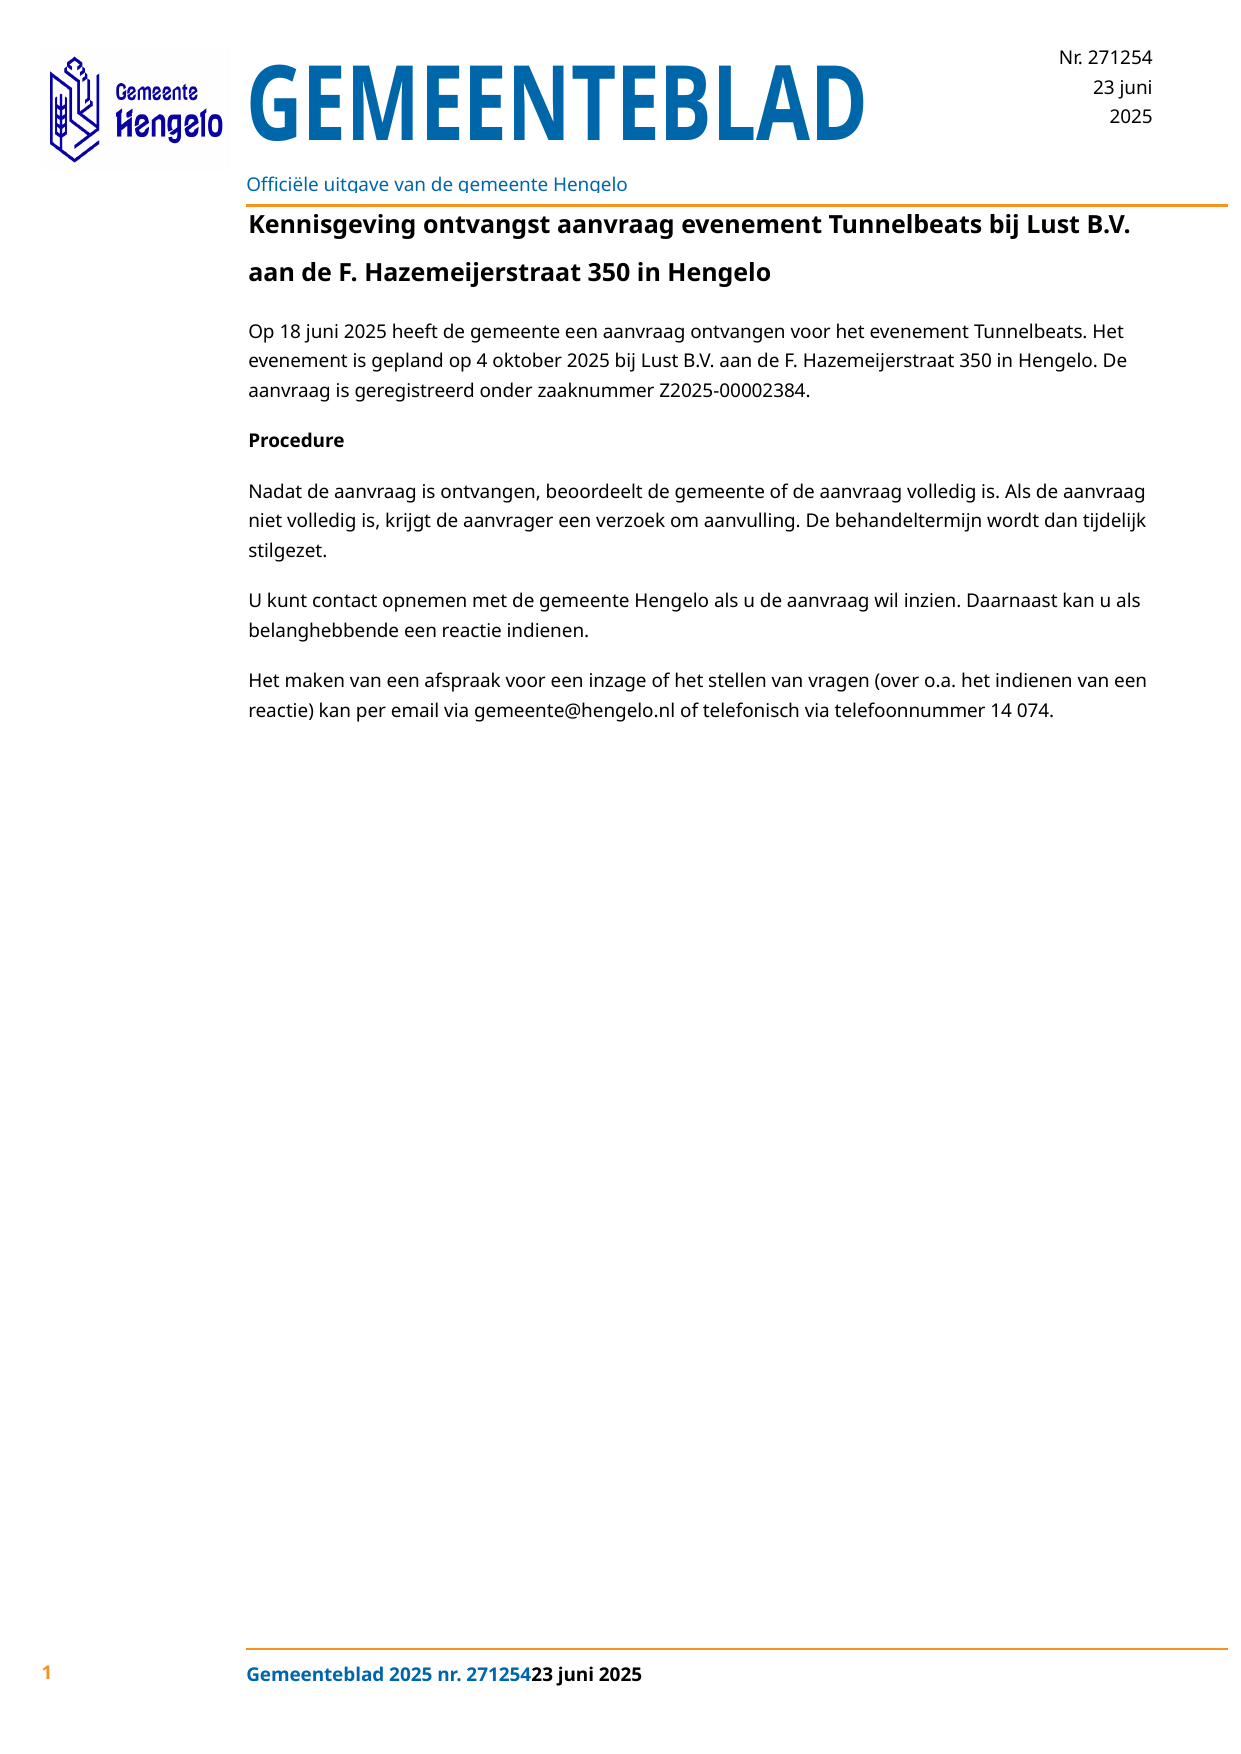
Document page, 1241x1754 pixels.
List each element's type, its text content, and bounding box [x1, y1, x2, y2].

text Nadat de aanvraag is ontvangen, beoordeelt de gemeente of de aanvraag volledig is. Als de aanvraag niet volledig is, krijgt de aanvrager een verzoek om aanvulling. De behandeltermijn wordt dan tijdelijk stilgezet. [248, 478, 1152, 563]
text Kennisgeving ontvangst aanvraag evenement Tunnelbeats bij Lust B.V. aan de F. Hazemeijerstraat 350 in Hengelo [248, 207, 1152, 288]
text Het maken van een afspraak voor een inzage of het stellen van vragen (over o.a. het indienen van een reactie) kan per email via gemeente@hengelo.nl of telefonisch via telefoonnummer 14 074. [248, 667, 1152, 723]
text Op 18 juni 2025 heeft de gemeente een aanvraag ontvangen voor het evenement Tunnelbeats. Het evenement is gepland op 4 oktober 2025 bij Lust B.V. aan de F. Hazemeijerstraat 350 in Hengelo. De aanvraag is geregistreerd onder zaaknummer Z2025-00002384. [248, 318, 1152, 403]
picture [41, 47, 231, 172]
text U kunt contact opnemen met de gemeente Hengelo als u de aanvraag wil inzien. Daarnaast kan u als belanghebbende een reactie indienen. [248, 587, 1152, 643]
text Procedure [248, 427, 1152, 453]
